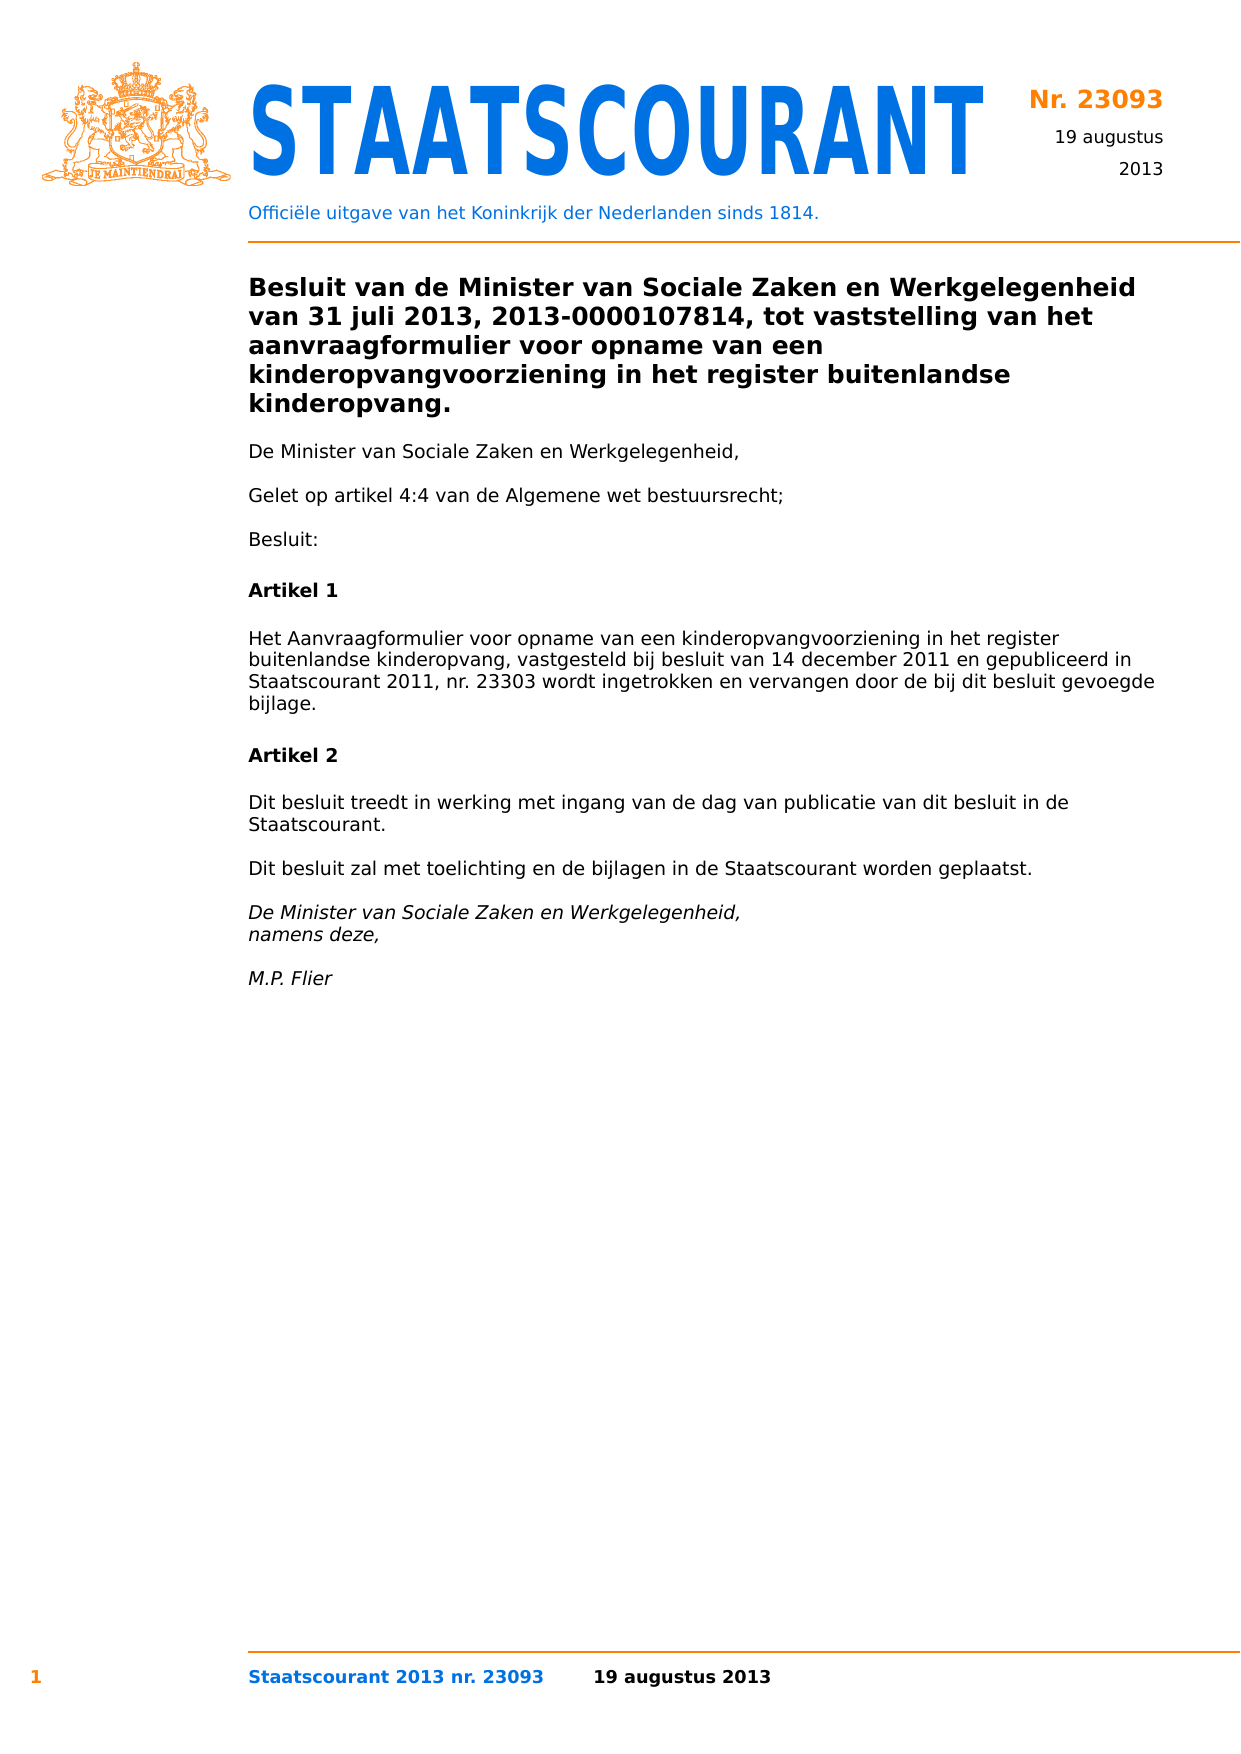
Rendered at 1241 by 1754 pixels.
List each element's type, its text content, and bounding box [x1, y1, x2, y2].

picture [41, 62, 231, 186]
text De Minister van Sociale Zaken en Werkgelegenheid, [248, 441, 1163, 463]
table_header [25, 62, 248, 241]
table_header Nr. 23093 [998, 62, 1240, 121]
subtitle Artikel 2 [248, 745, 1163, 767]
table_cell 19 augustus [998, 121, 1240, 153]
text Gelet op artikel 4:4 van de Algemene wet bestuursrecht; [248, 484, 1163, 507]
table_cell Officiële uitgave van het Koninkrijk der Nederlanden sinds 1814. [248, 203, 1240, 241]
subtitle Besluit van de Minister van Sociale Zaken en Werkgelegenheid van 31 juli 2013, 2013-0000107814, tot vaststelling van het aanvraagformulier voor opname van een kinderopvangvoorziening in het register buitenlandse kinderopvang. [248, 273, 1163, 419]
text Besluit: [248, 528, 1163, 550]
text De Minister van Sociale Zaken en Werkgelegenheid, namens deze, M.P. Flier [248, 902, 1163, 990]
table_header STAATSCOURANT [248, 62, 998, 203]
subtitle Artikel 1 [248, 580, 1163, 602]
text Dit besluit treedt in werking met ingang van de dag van publicatie van dit besluit in de Staatscourant. [248, 792, 1163, 836]
table_cell 2013 [998, 153, 1240, 203]
text Dit besluit zal met toelichting en de bijlagen in de Staatscourant worden geplaatst. [248, 858, 1163, 880]
text Het Aanvraagformulier voor opname van een kinderopvangvoorziening in het register buitenlandse kinderopvang, vastgesteld bij besluit van 14 december 2011 en gepubliceerd in Staatscourant 2011, nr. 23303 wordt ingetrokken en vervangen door de bij dit besluit gevoegde bijlage. [248, 627, 1163, 715]
